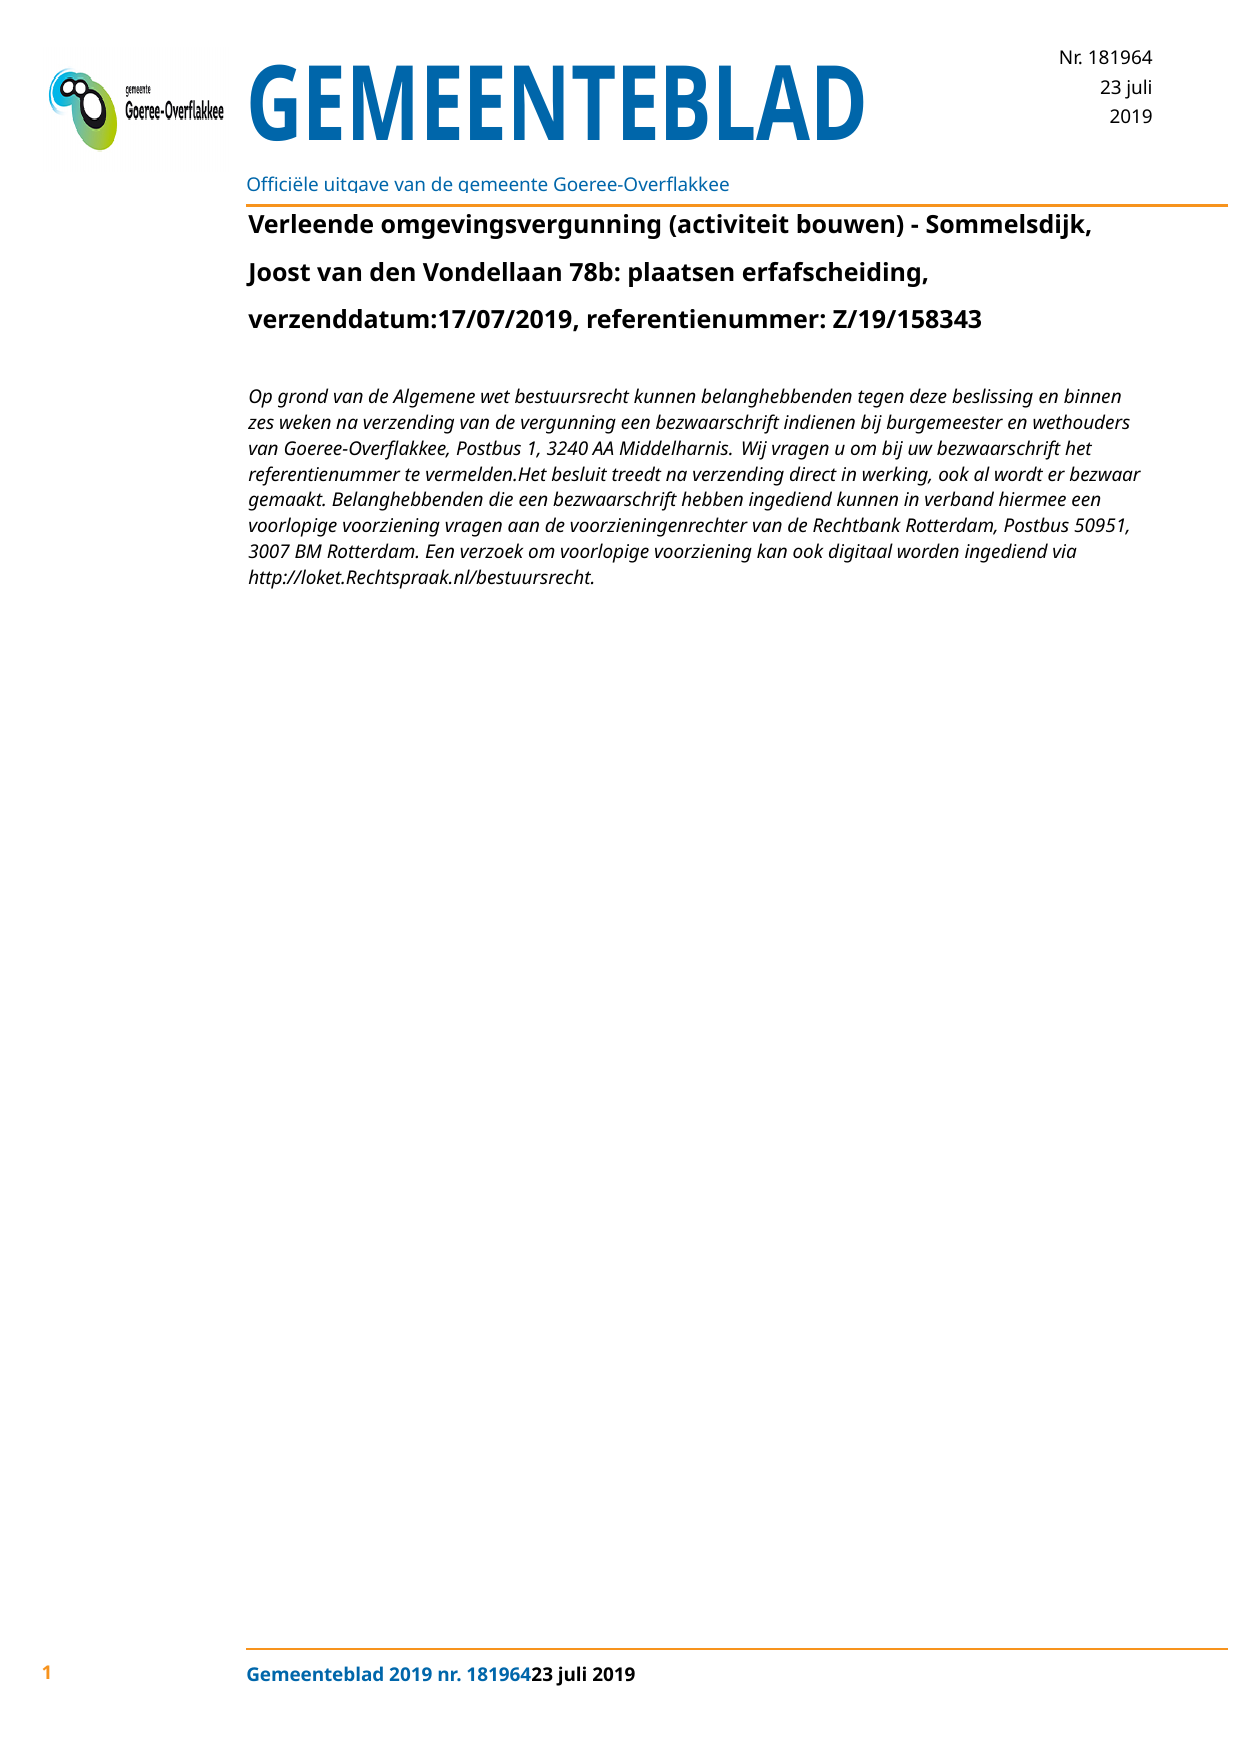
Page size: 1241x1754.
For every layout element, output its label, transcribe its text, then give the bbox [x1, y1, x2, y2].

picture [41, 47, 231, 172]
text Op grond van de Algemene wet bestuursrecht kunnen belanghebbenden tegen deze beslissing en binnen zes weken na verzending van de vergunning een bezwaarschrift indienen bij burgemeester en wethouders van Goeree-Overflakkee, Postbus 1, 3240 AA Middelharnis. Wij vragen u om bij uw bezwaarschrift het referentienummer te vermelden.Het besluit treedt na verzending direct in werking, ook al wordt er bezwaar gemaakt. Belanghebbenden die een bezwaarschrift hebben ingediend kunnen in verband hiermee een voorlopige voorziening vragen aan de voorzieningenrechter van de Rechtbank Rotterdam, Postbus 50951, 3007 BM Rotterdam. Een verzoek om voorlopige voorziening kan ook digitaal worden ingediend via http://loket.Rechtspraak.nl/bestuursrecht. [248, 384, 1152, 589]
text Verleende omgevingsvergunning (activiteit bouwen) - Sommelsdijk, Joost van den Vondellaan 78b: plaatsen erfafscheiding, verzenddatum:17/07/2019, referentienummer: Z/19/158343 [248, 207, 1152, 336]
